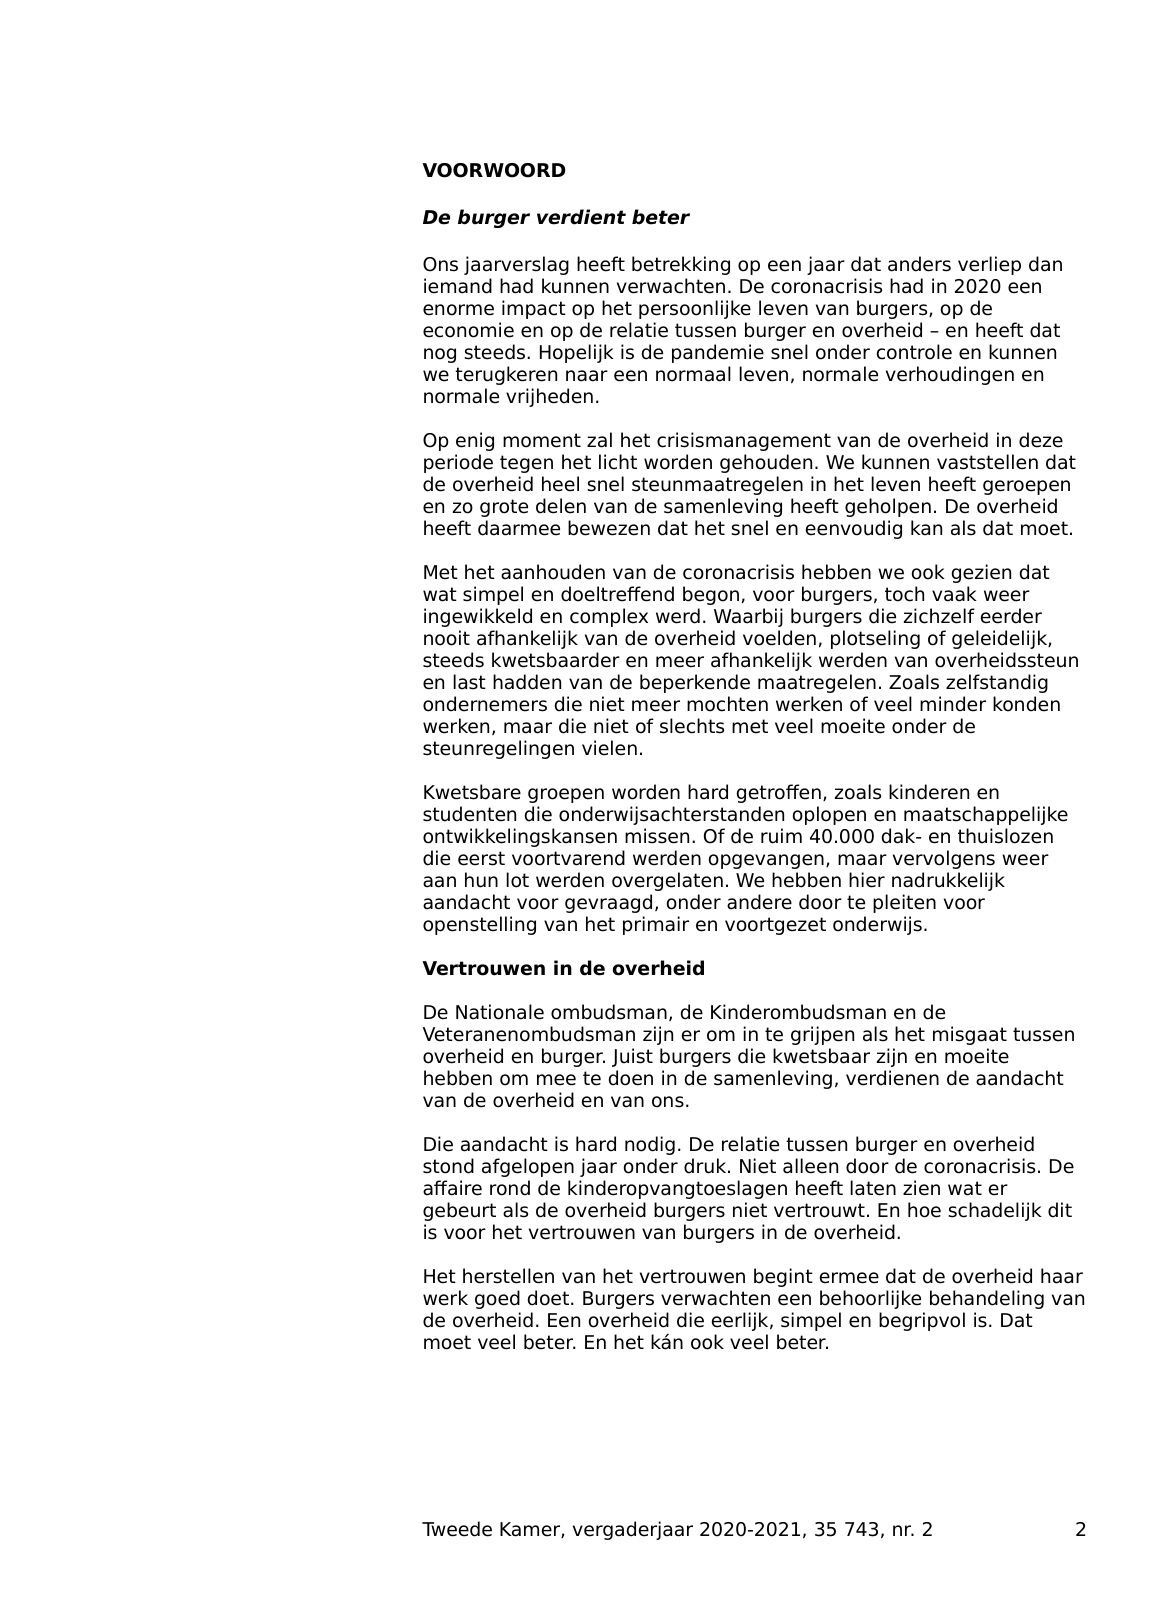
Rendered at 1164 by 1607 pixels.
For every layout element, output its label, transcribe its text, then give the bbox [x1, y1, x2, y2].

text Met het aanhouden van de coronacrisis hebben we ook gezien dat wat simpel en doeltreffend begon, voor burgers, toch vaak weer ingewikkeld en complex werd. Waarbij burgers die zichzelf eerder nooit afhankelijk van de overheid voelden, plotseling of geleidelijk, steeds kwetsbaarder en meer afhankelijk werden van overheidssteun en last hadden van de beperkende maatregelen. Zoals zelfstandig ondernemers die niet meer mochten werken of veel minder konden werken, maar die niet of slechts met veel moeite onder de steunregelingen vielen. [422, 562, 1087, 760]
text Die aandacht is hard nodig. De relatie tussen burger en overheid stond afgelopen jaar onder druk. Niet alleen door de coronacrisis. De affaire rond de kinderopvangtoeslagen heeft laten zien wat er gebeurt als de overheid burgers niet vertrouwt. En hoe schadelijk dit is voor het vertrouwen van burgers in de overheid. [422, 1134, 1087, 1244]
subtitle VOORWOORD [422, 160, 1087, 182]
subtitle Vertrouwen in de overheid [422, 958, 1087, 980]
text Ons jaarverslag heeft betrekking op een jaar dat anders verliep dan iemand had kunnen verwachten. De coronacrisis had in 2020 een enorme impact op het persoonlijke leven van burgers, op de economie en op de relatie tussen burger en overheid – en heeft dat nog steeds. Hopelijk is de pandemie snel onder controle en kunnen we terugkeren naar een normaal leven, normale verhoudingen en normale vrijheden. [422, 254, 1087, 408]
text Kwetsbare groepen worden hard getroffen, zoals kinderen en studenten die onderwijsachterstanden oplopen en maatschappelijke ontwikkelingskansen missen. Of de ruim 40.000 dak- en thuislozen die eerst voortvarend werden opgevangen, maar vervolgens weer aan hun lot werden overgelaten. We hebben hier nadrukkelijk aandacht voor gevraagd, onder andere door te pleiten voor openstelling van het primair en voortgezet onderwijs. [422, 782, 1087, 936]
text Het herstellen van het vertrouwen begint ermee dat de overheid haar werk goed doet. Burgers verwachten een behoorlijke behandeling van de overheid. Een overheid die eerlijk, simpel en begripvol is. Dat moet veel beter. En het kán ook veel beter. [422, 1266, 1087, 1354]
text Op enig moment zal het crisismanagement van de overheid in deze periode tegen het licht worden gehouden. We kunnen vaststellen dat de overheid heel snel steunmaatregelen in het leven heeft geroepen en zo grote delen van de samenleving heeft geholpen. De overheid heeft daarmee bewezen dat het snel en eenvoudig kan als dat moet. [422, 430, 1087, 540]
subtitle De burger verdient beter [422, 207, 1087, 229]
text De Nationale ombudsman, de Kinderombudsman en de Veteranenombudsman zijn er om in te grijpen als het misgaat tussen overheid en burger. Juist burgers die kwetsbaar zijn en moeite hebben om mee te doen in de samenleving, verdienen de aandacht van de overheid en van ons. [422, 1002, 1087, 1112]
